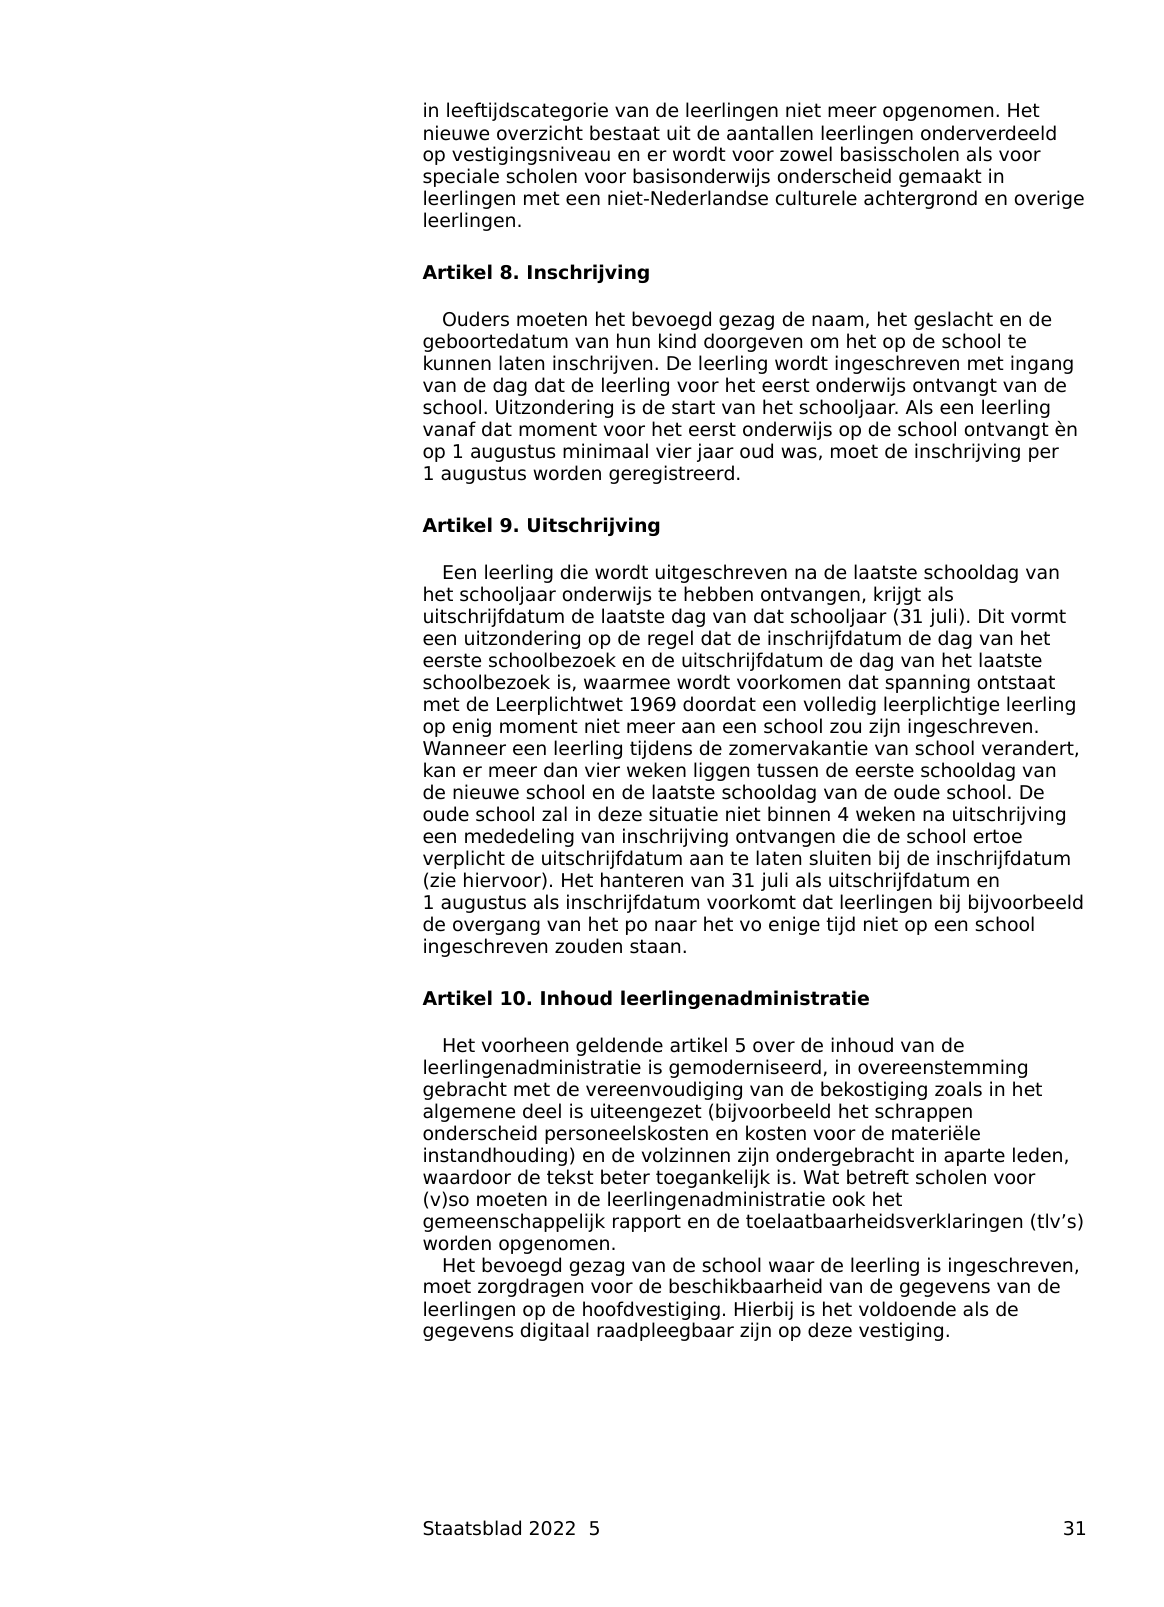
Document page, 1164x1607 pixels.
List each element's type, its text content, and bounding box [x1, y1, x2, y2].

subtitle Artikel 9. Uitschrijving [422, 515, 1087, 537]
text Een leerling die wordt uitgeschreven na de laatste schooldag van het schooljaar onderwijs te hebben ontvangen, krijgt als uitschrijfdatum de laatste dag van dat schooljaar (31 juli). Dit vormt een uitzondering op de regel dat de inschrijfdatum de dag van het eerste schoolbezoek en de uitschrijfdatum de dag van het laatste schoolbezoek is, waarmee wordt voorkomen dat spanning ontstaat met de Leerplichtwet 1969 doordat een volledig leerplichtige leerling op enig moment niet meer aan een school zou zijn ingeschreven. Wanneer een leerling tijdens de zomervakantie van school verandert, kan er meer dan vier weken liggen tussen de eerste schooldag van de nieuwe school en de laatste schooldag van de oude school. De oude school zal in deze situatie niet binnen 4 weken na uitschrijving een mededeling van inschrijving ontvangen die de school ertoe verplicht de uitschrijfdatum aan te laten sluiten bij de inschrijfdatum (zie hiervoor). Het hanteren van 31 juli als uitschrijfdatum en 1 augustus als inschrijfdatum voorkomt dat leerlingen bij bijvoorbeeld de overgang van het po naar het vo enige tijd niet op een school ingeschreven zouden staan. [422, 562, 1087, 958]
subtitle Artikel 10. Inhoud leerlingenadministratie [422, 988, 1087, 1010]
text in leeftijdscategorie van de leerlingen niet meer opgenomen. Het nieuwe overzicht bestaat uit de aantallen leerlingen onderverdeeld op vestigingsniveau en er wordt voor zowel basisscholen als voor speciale scholen voor basisonderwijs onderscheid gemaakt in leerlingen met een niet-Nederlandse culturele achtergrond en overige leerlingen. [422, 100, 1087, 232]
text Ouders moeten het bevoegd gezag de naam, het geslacht en de geboortedatum van hun kind doorgeven om het op de school te kunnen laten inschrijven. De leerling wordt ingeschreven met ingang van de dag dat de leerling voor het eerst onderwijs ontvangt van de school. Uitzondering is de start van het schooljaar. Als een leerling vanaf dat moment voor het eerst onderwijs op de school ontvangt èn op 1 augustus minimaal vier jaar oud was, moet de inschrijving per 1 augustus worden geregistreerd. [422, 309, 1087, 485]
text Het voorheen geldende artikel 5 over de inhoud van de leerlingenadministratie is gemoderniseerd, in overeenstemming gebracht met de vereenvoudiging van de bekostiging zoals in het algemene deel is uiteengezet (bijvoorbeeld het schrappen onderscheid personeelskosten en kosten voor de materiële instandhouding) en de volzinnen zijn ondergebracht in aparte leden, waardoor de tekst beter toegankelijk is. Wat betreft scholen voor (v)so moeten in de leerlingenadministratie ook het gemeenschappelijk rapport en de toelaatbaarheidsverklaringen (tlv’s) worden opgenomen. [422, 1035, 1087, 1254]
subtitle Artikel 8. Inschrijving [422, 262, 1087, 284]
text Het bevoegd gezag van de school waar de leerling is ingeschreven, moet zorgdragen voor de beschikbaarheid van de gegevens van de leerlingen op de hoofdvestiging. Hierbij is het voldoende als de gegevens digitaal raadpleegbaar zijn op deze vestiging. [422, 1254, 1087, 1342]
